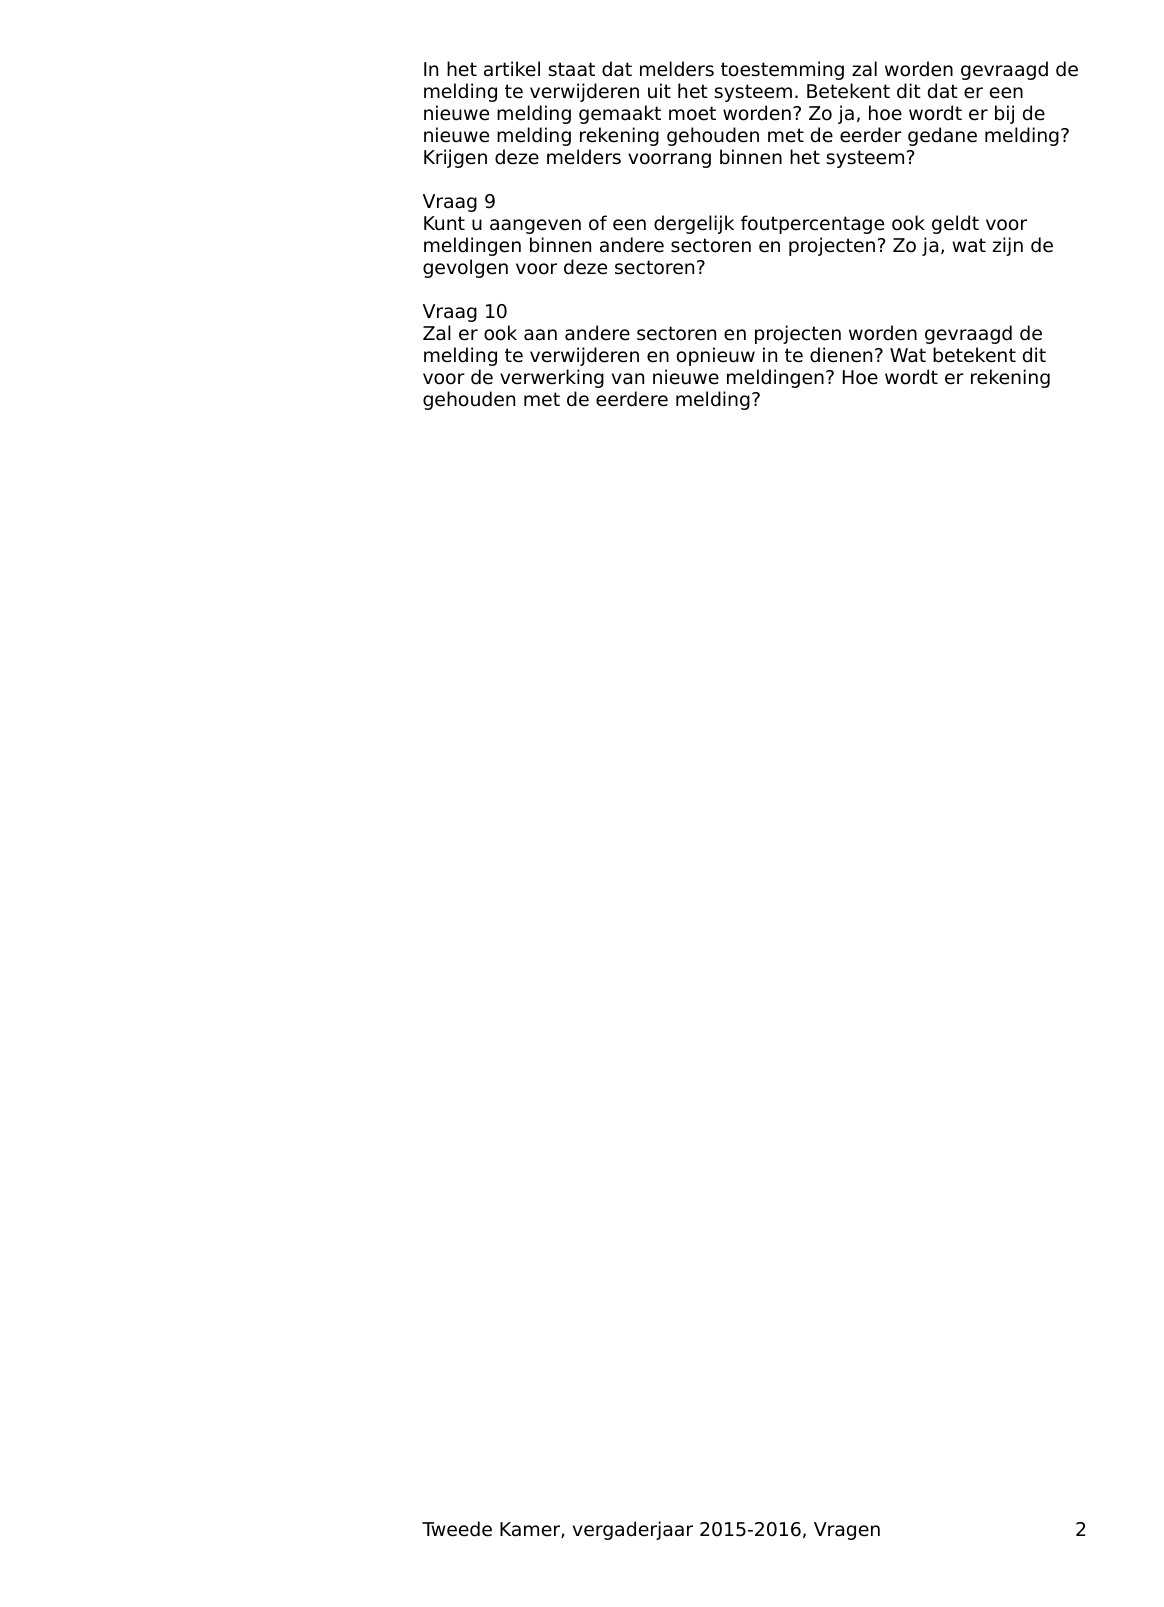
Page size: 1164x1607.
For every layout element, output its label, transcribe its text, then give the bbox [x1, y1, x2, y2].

text In het artikel staat dat melders toestemming zal worden gevraagd de melding te verwijderen uit het systeem. Betekent dit dat er een nieuwe melding gemaakt moet worden? Zo ja, hoe wordt er bij de nieuwe melding rekening gehouden met de eerder gedane melding? Krijgen deze melders voorrang binnen het systeem? [422, 59, 1087, 169]
text Zal er ook aan andere sectoren en projecten worden gevraagd de melding te verwijderen en opnieuw in te dienen? Wat betekent dit voor de verwerking van nieuwe meldingen? Hoe wordt er rekening gehouden met de eerdere melding? [422, 323, 1087, 411]
text Vraag 9 [422, 191, 1087, 213]
text Vraag 10 [422, 301, 1087, 323]
text Kunt u aangeven of een dergelijk foutpercentage ook geldt voor meldingen binnen andere sectoren en projecten? Zo ja, wat zijn de gevolgen voor deze sectoren? [422, 213, 1087, 279]
